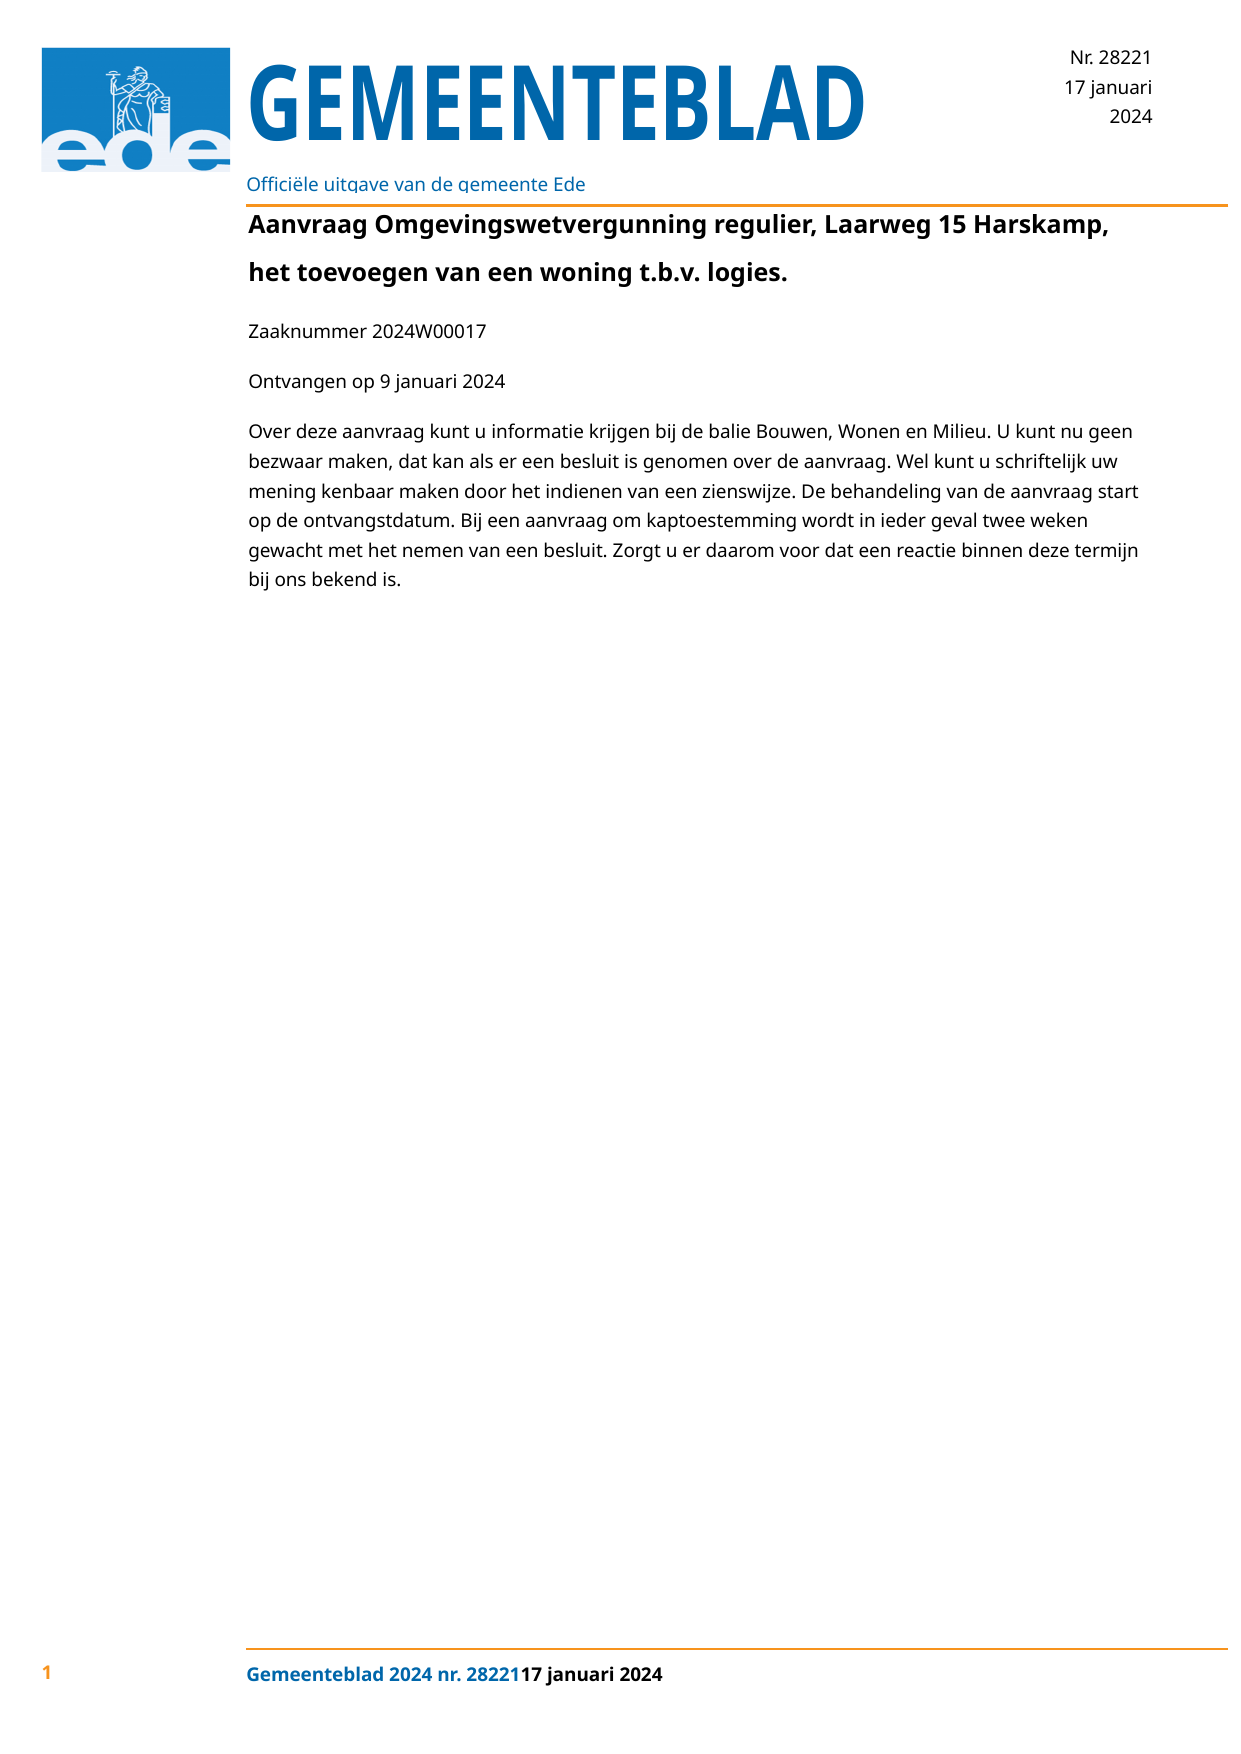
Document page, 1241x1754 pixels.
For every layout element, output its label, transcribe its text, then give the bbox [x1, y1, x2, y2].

text Zaaknummer 2024W00017 [248, 318, 1152, 344]
text Ontvangen op 9 januari 2024 [248, 368, 1152, 394]
text Over deze aanvraag kunt u informatie krijgen bij de balie Bouwen, Wonen en Milieu. U kunt nu geen bezwaar maken, dat kan als er een besluit is genomen over de aanvraag. Wel kunt u schriftelijk uw mening kenbaar maken door het indienen van een zienswijze. De behandeling van de aanvraag start op de ontvangstdatum. Bij een aanvraag om kaptoestemming wordt in ieder geval twee weken gewacht met het nemen van een besluit. Zorgt u er daarom voor dat een reactie binnen deze termijn bij ons bekend is. [248, 419, 1152, 592]
picture [41, 47, 231, 172]
text Aanvraag Omgevingswetvergunning regulier, Laarweg 15 Harskamp, het toevoegen van een woning t.b.v. logies. [248, 207, 1152, 288]
